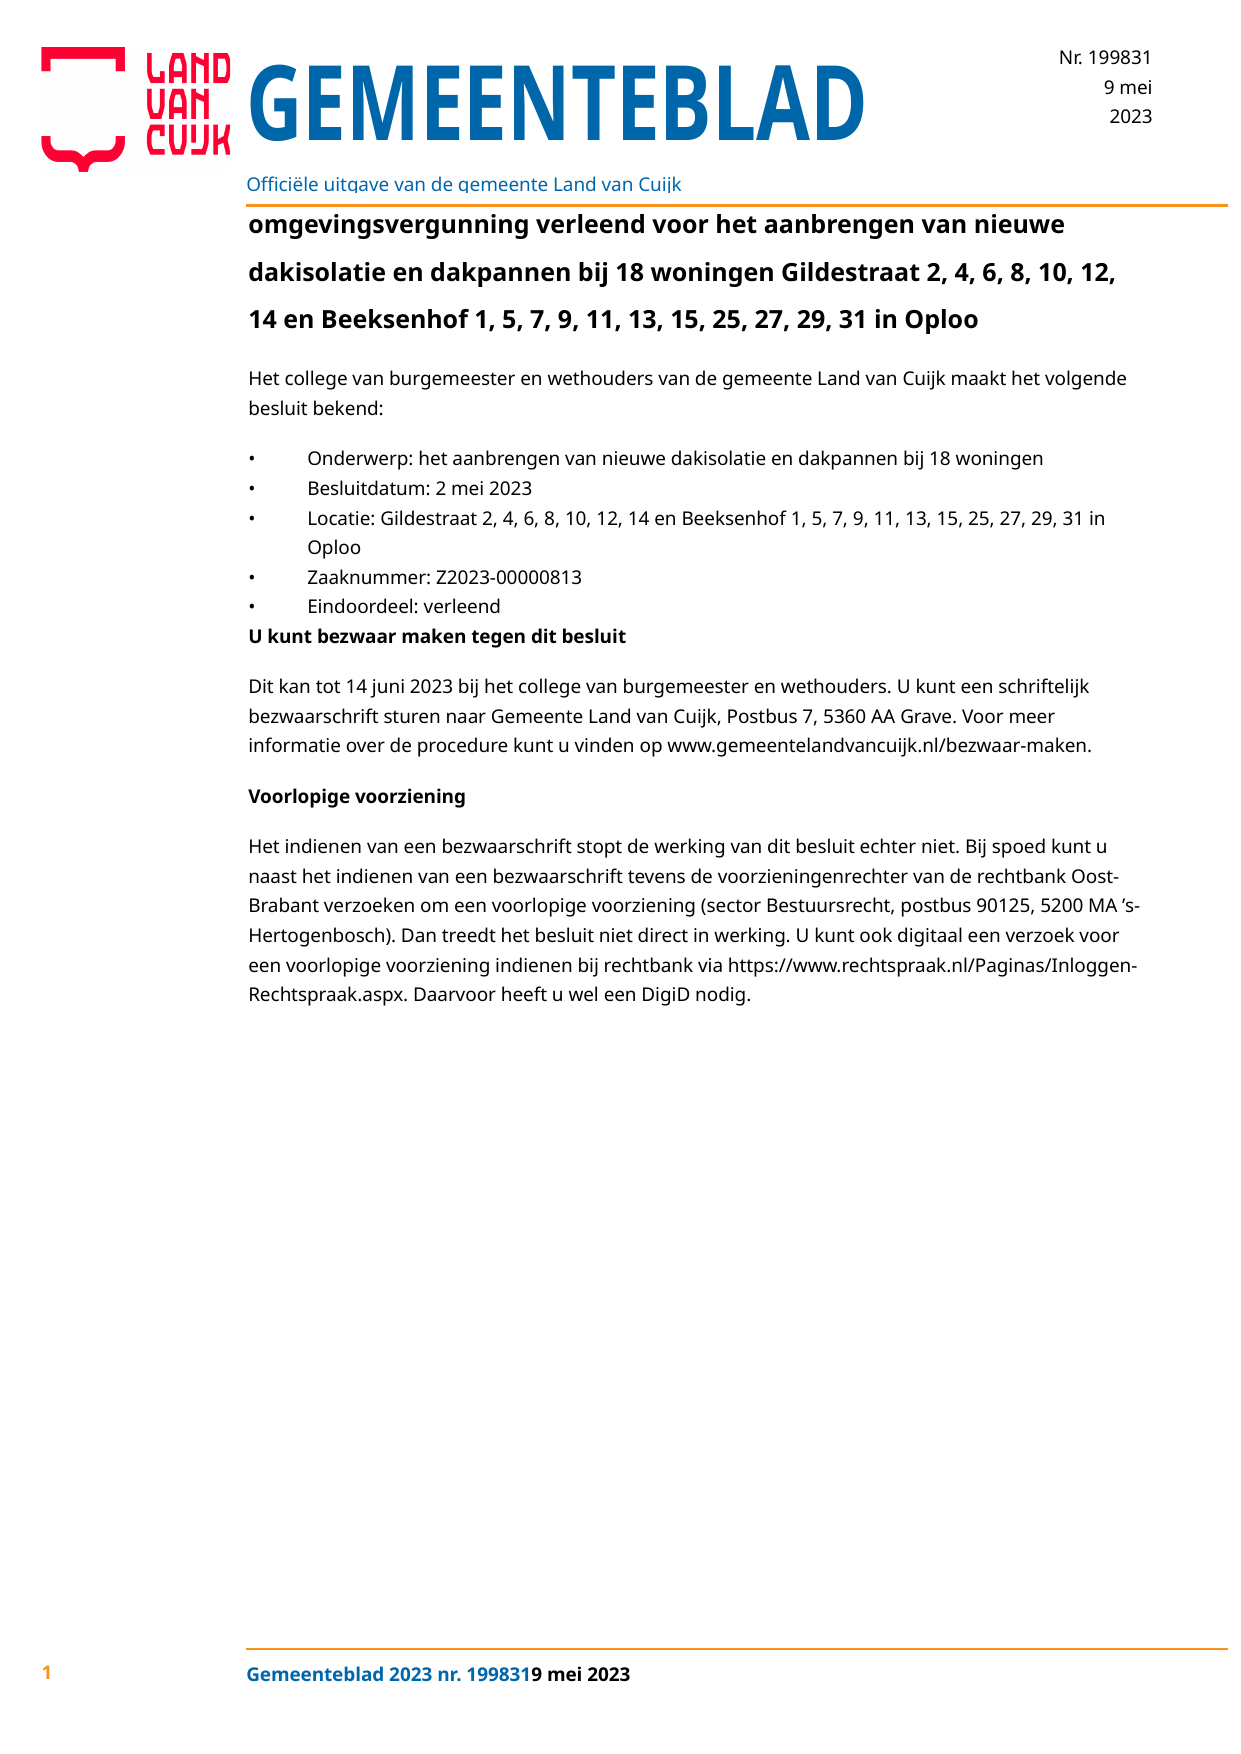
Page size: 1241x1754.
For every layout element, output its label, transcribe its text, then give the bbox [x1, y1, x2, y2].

text Dit kan tot 14 juni 2023 bij het college van burgemeester en wethouders. U kunt een schriftelijk bezwaarschrift sturen naar Gemeente Land van Cuijk, Postbus 7, 5360 AA Grave. Voor meer informatie over de procedure kunt u vinden op www.gemeentelandvancuijk.nl/bezwaar-maken. [248, 673, 1152, 758]
text omgevingsvergunning verleend voor het aanbrengen van nieuwe dakisolatie en dakpannen bij 18 woningen Gildestraat 2, 4, 6, 8, 10, 12, 14 en Beeksenhof 1, 5, 7, 9, 11, 13, 15, 25, 27, 29, 31 in Oploo [248, 207, 1152, 336]
text U kunt bezwaar maken tegen dit besluit [248, 623, 1152, 649]
text Het college van burgemeester en wethouders van de gemeente Land van Cuijk maakt het volgende besluit bekend: [248, 366, 1152, 421]
list Onderwerp: het aanbrengen van nieuwe dakisolatie en dakpannen bij 18 woningen [248, 446, 1152, 471]
list Besluitdatum: 2 mei 2023 [248, 475, 1152, 501]
text Het indienen van een bezwaarschrift stopt de werking van dit besluit echter niet. Bij spoed kunt u naast het indienen van een bezwaarschrift tevens de voorzieningenrechter van de rechtbank Oost-Brabant verzoeken om een voorlopige voorziening (sector Bestuursrecht, postbus 90125, 5200 MA ’s-Hertogenbosch). Dan treedt het besluit niet direct in werking. U kunt ook digitaal een verzoek voor een voorlopige voorziening indienen bij rechtbank via https://www.rechtspraak.nl/Paginas/Inloggen-Rechtspraak.aspx. Daarvoor heeft u wel een DigiD nodig. [248, 833, 1152, 1007]
list Eindoordeel: verleend [248, 593, 1152, 619]
text Voorlopige voorziening [248, 783, 1152, 809]
list Zaaknummer: Z2023-00000813 [248, 564, 1152, 589]
list Locatie: Gildestraat 2, 4, 6, 8, 10, 12, 14 en Beeksenhof 1, 5, 7, 9, 11, 13, 15, 25, 27, 29, 31 in Oploo [248, 505, 1152, 560]
picture [41, 47, 231, 172]
